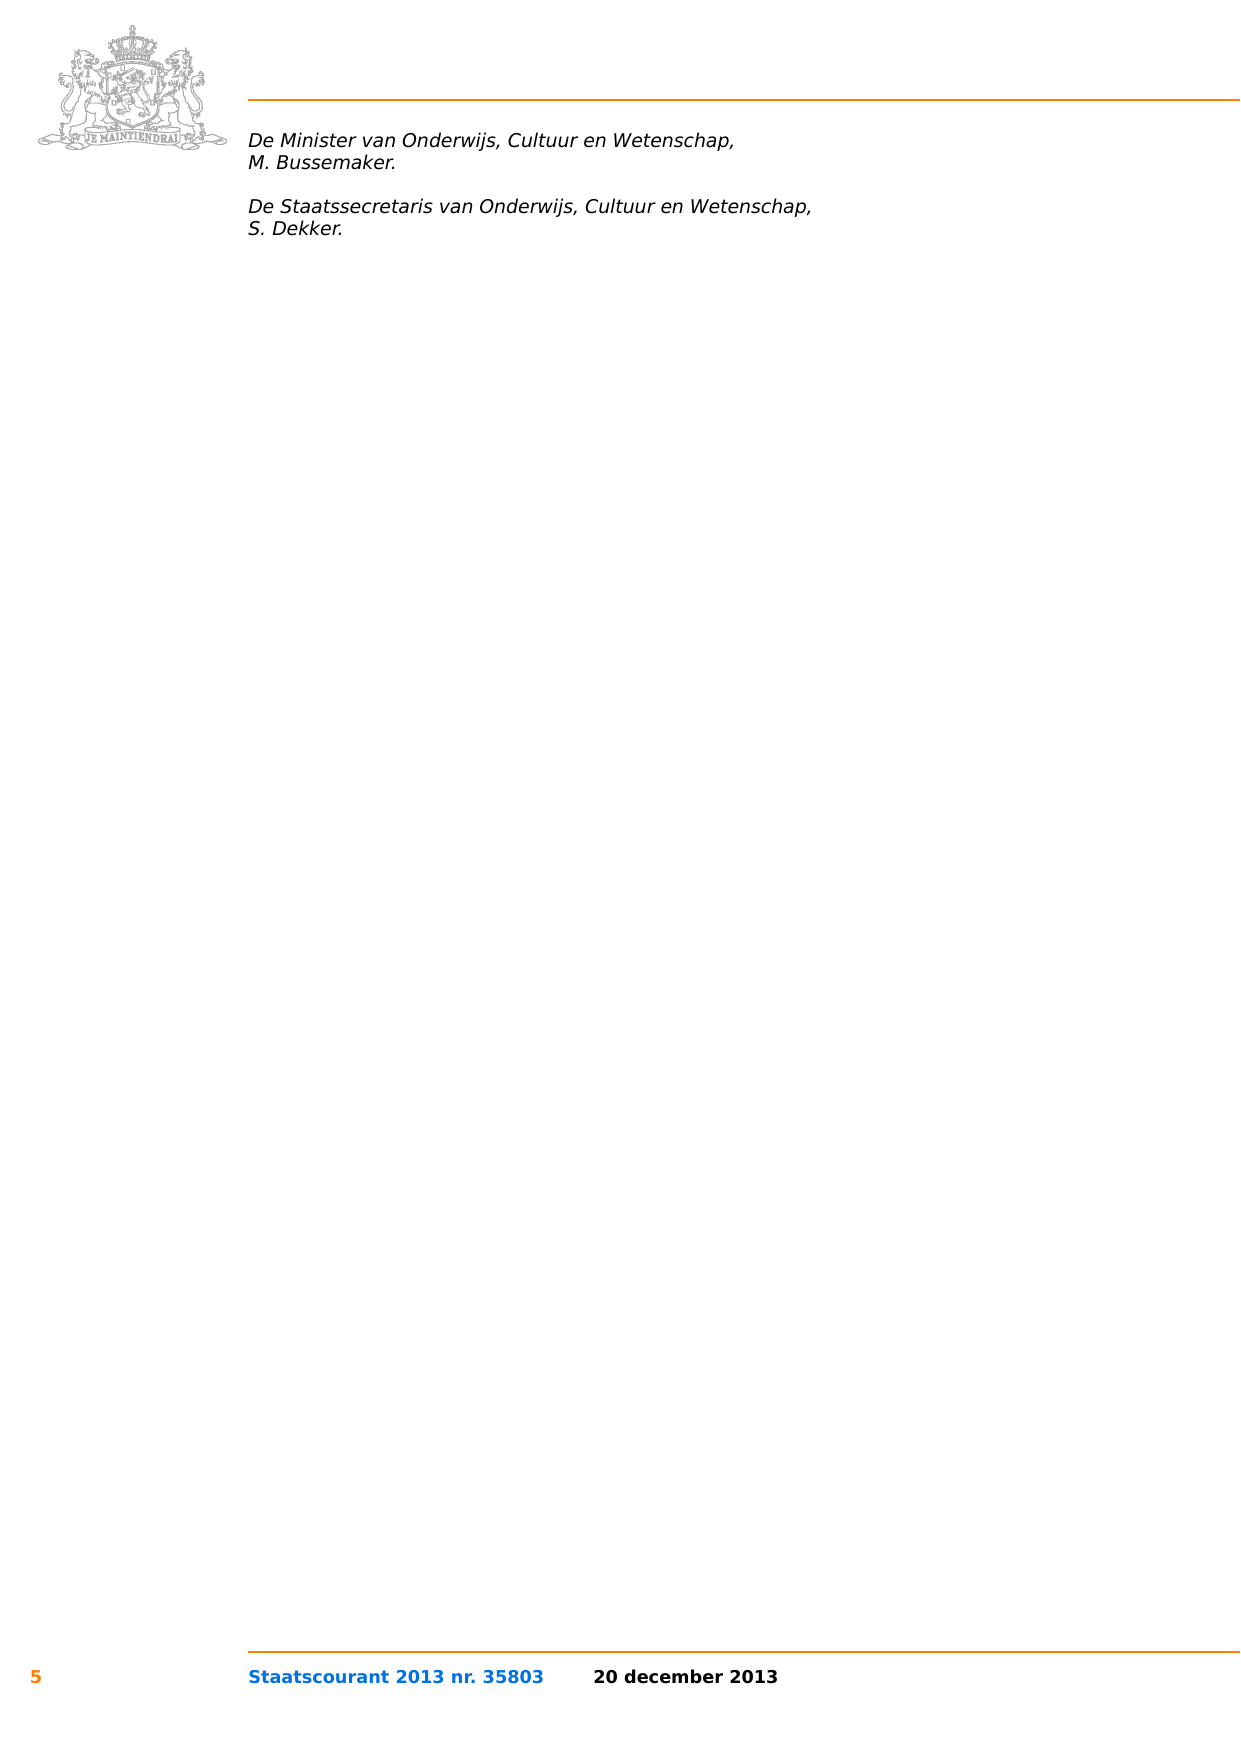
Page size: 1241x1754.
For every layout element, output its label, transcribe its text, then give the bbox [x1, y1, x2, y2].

text De Minister van Onderwijs, Cultuur en Wetenschap, M. Bussemaker. [248, 130, 1163, 174]
picture [38, 25, 227, 150]
text De Staatssecretaris van Onderwijs, Cultuur en Wetenschap, S. Dekker. [248, 196, 1163, 240]
